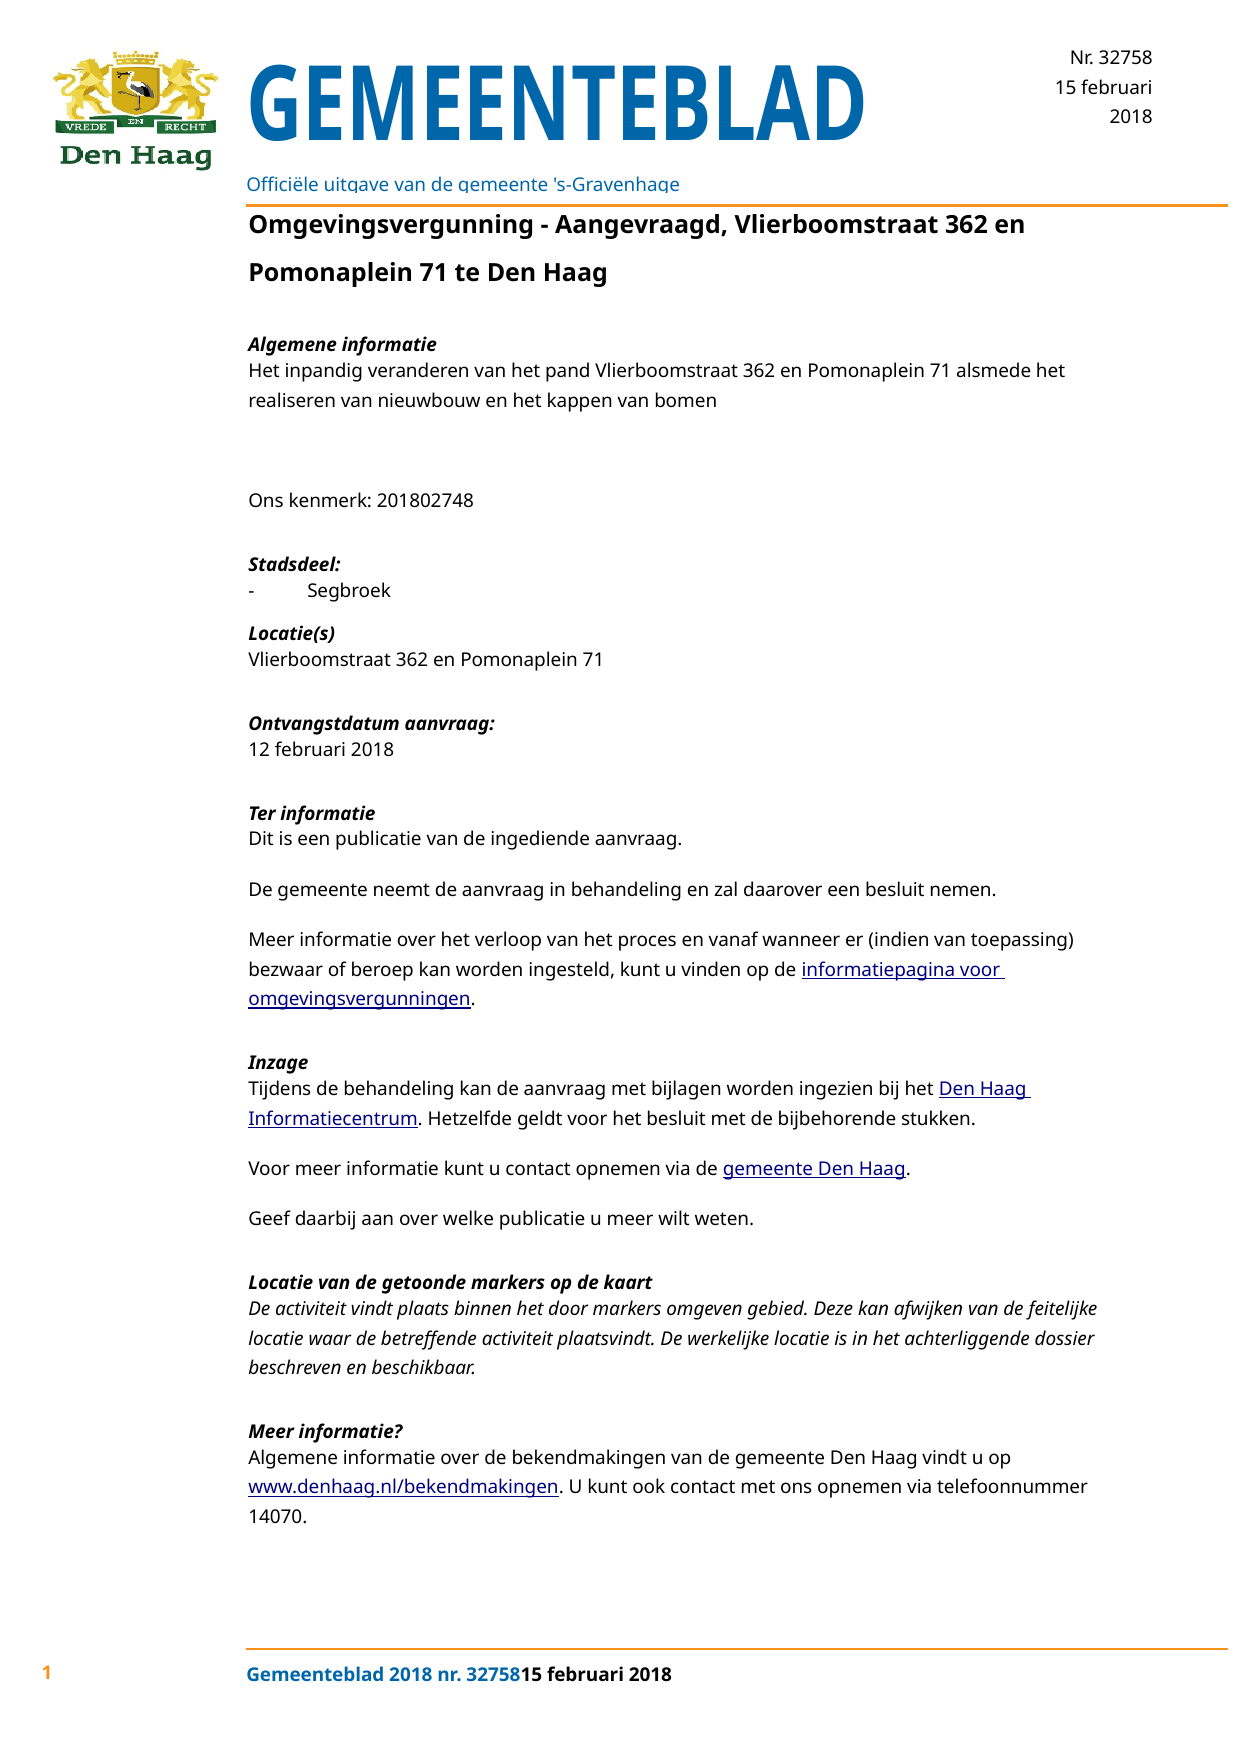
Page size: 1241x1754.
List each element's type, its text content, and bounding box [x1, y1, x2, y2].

text Dit is een publicatie van de ingediende aanvraag. [248, 826, 1152, 851]
text Ontvangstdatum aanvraag: [248, 710, 1152, 736]
text Tijdens de behandeling kan de aanvraag met bijlagen worden ingezien bij het Den Haag Informatiecentrum. Hetzelfde geldt voor het besluit met de bijbehorende stukken. [248, 1075, 1152, 1131]
text Vlierboomstraat 362 en Pomonaplein 71 [248, 646, 1152, 672]
text Locatie(s) [248, 620, 1152, 646]
list Segbroek [248, 577, 1152, 603]
text De gemeente neemt de aanvraag in behandeling en zal daarover een besluit nemen. [248, 876, 1152, 902]
text De activiteit vindt plaats binnen het door markers omgeven gebied. Deze kan afwijken van de feitelijke locatie waar de betreffende activiteit plaatsvindt. De werkelijke locatie is in het achterliggende dossier beschreven en beschikbaar. [248, 1295, 1152, 1380]
text Ons kenmerk: 201802748 [248, 488, 1152, 513]
text Voor meer informatie kunt u contact opnemen via de gemeente Den Haag. [248, 1155, 1152, 1181]
text Stadsdeel: [248, 552, 1152, 577]
picture [41, 47, 231, 172]
text Inzage [248, 1049, 1152, 1075]
text Het inpandig veranderen van het pand Vlierboomstraat 362 en Pomonaplein 71 alsmede het realiseren van nieuwbouw en het kappen van bomen [248, 357, 1152, 412]
text Locatie van de getoonde markers op de kaart [248, 1269, 1152, 1295]
text Omgevingsvergunning - Aangevraagd, Vlierboomstraat 362 en Pomonaplein 71 te Den Haag [248, 207, 1152, 288]
text 12 februari 2018 [248, 736, 1152, 762]
text Meer informatie over het verloop van het proces en vanaf wanneer er (indien van toepassing) bezwaar of beroep kan worden ingesteld, kunt u vinden op de informatiepagina voor omgevingsvergunningen. [248, 926, 1152, 1011]
text Meer informatie? [248, 1418, 1152, 1444]
text Ter informatie [248, 800, 1152, 826]
text Algemene informatie [248, 331, 1152, 357]
text Algemene informatie over de bekendmakingen van de gemeente Den Haag vindt u op www.denhaag.nl/bekendmakingen. U kunt ook contact met ons opnemen via telefoonnummer 14070. [248, 1444, 1152, 1529]
text Geef daarbij aan over welke publicatie u meer wilt weten. [248, 1206, 1152, 1231]
